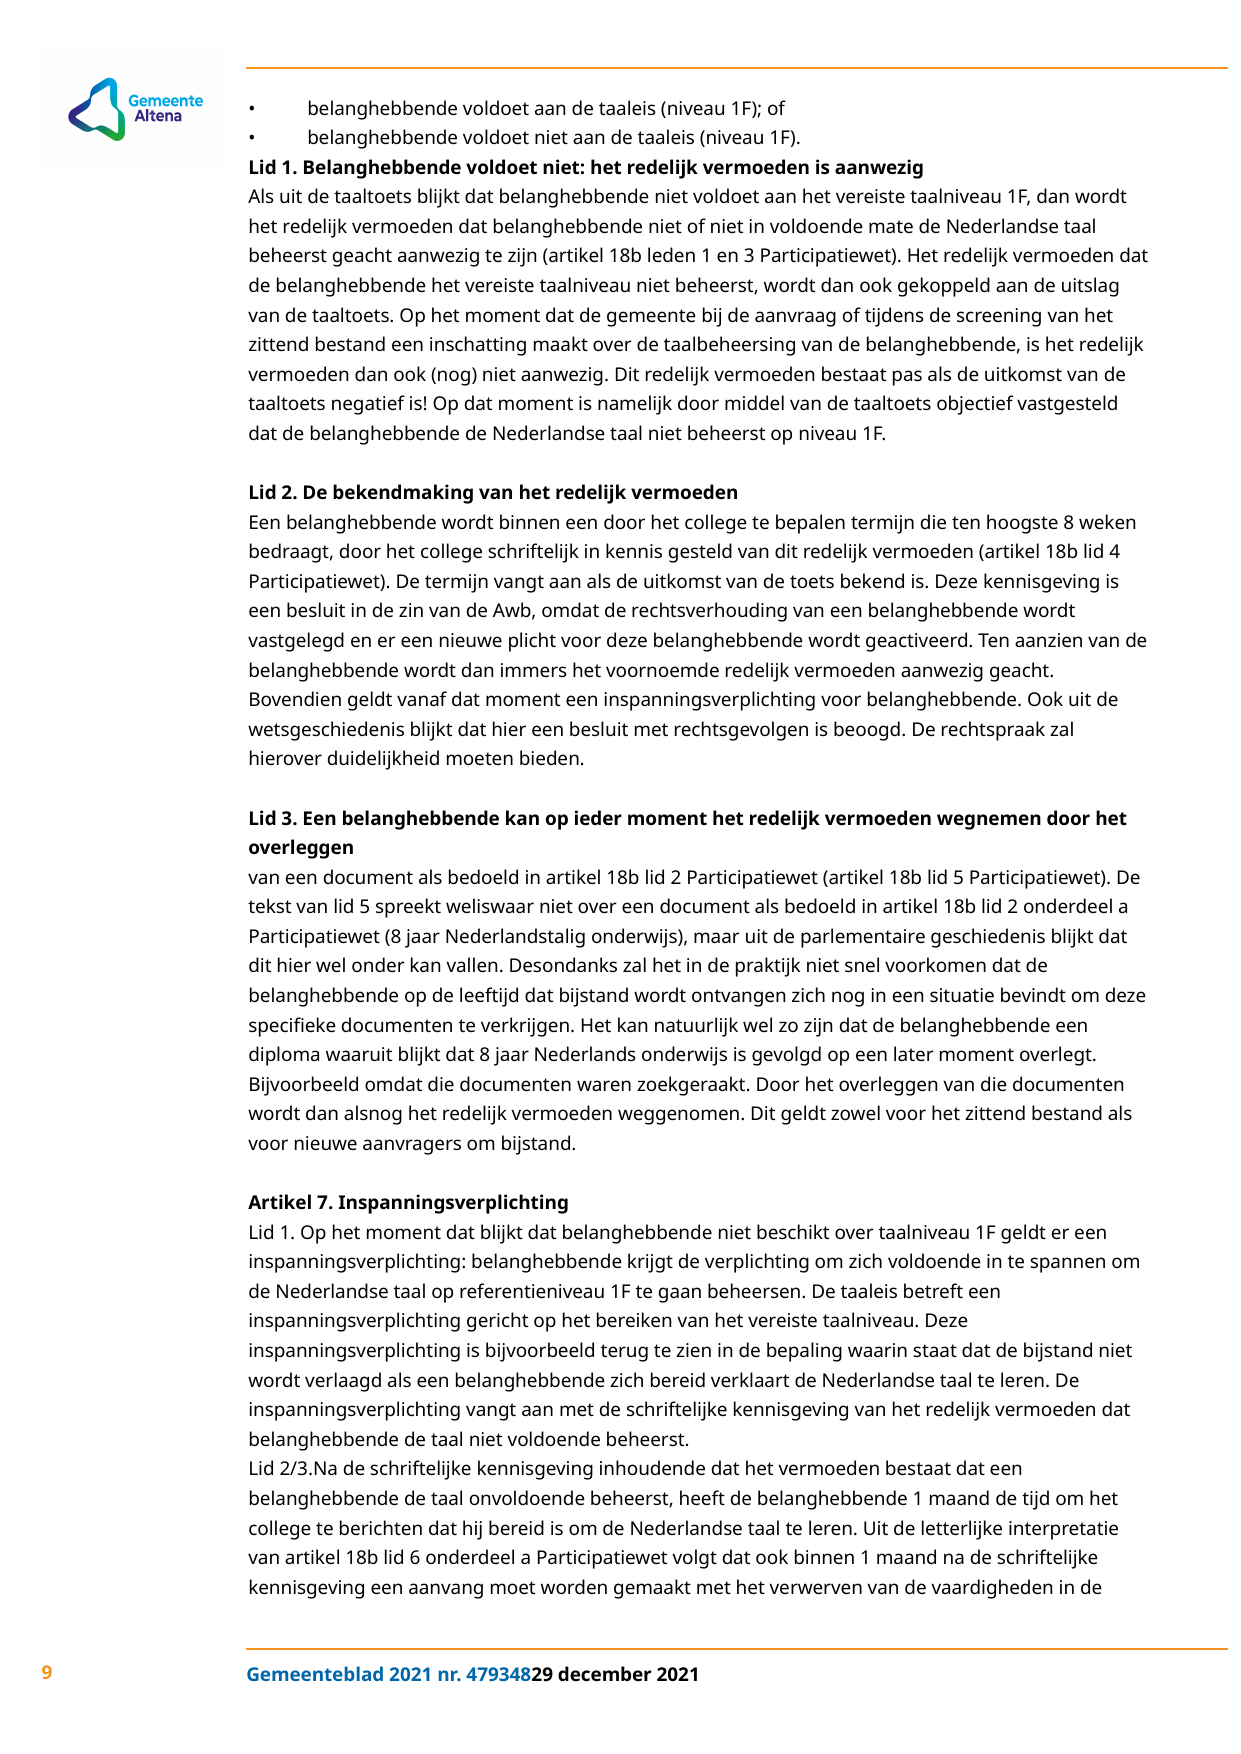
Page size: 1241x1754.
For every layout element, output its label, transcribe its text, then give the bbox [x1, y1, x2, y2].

text Artikel 7. Inspanningsverplichting [248, 1189, 1152, 1215]
text van een document als bedoeld in artikel 18b lid 2 Participatiewet (artikel 18b lid 5 Participatiewet). De tekst van lid 5 spreekt weliswaar niet over een document als bedoeld in artikel 18b lid 2 onderdeel a Participatiewet (8 jaar Nederlandstalig onderwijs), maar uit de parlementaire geschiedenis blijkt dat dit hier wel onder kan vallen. Desondanks zal het in de praktijk niet snel voorkomen dat de belanghebbende op de leeftijd dat bijstand wordt ontvangen zich nog in een situatie bevindt om deze specifieke documenten te verkrijgen. Het kan natuurlijk wel zo zijn dat de belanghebbende een diploma waaruit blijkt dat 8 jaar Nederlands onderwijs is gevolgd op een later moment overlegt. Bijvoorbeeld omdat die documenten waren zoekgeraakt. Door het overleggen van die documenten wordt dan alsnog het redelijk vermoeden weggenomen. Dit geldt zowel voor het zittend bestand als voor nieuwe aanvragers om bijstand. [248, 864, 1152, 1156]
list belanghebbende voldoet niet aan de taaleis (niveau 1F). [248, 124, 1152, 150]
text Een belanghebbende wordt binnen een door het college te bepalen termijn die ten hoogste 8 weken bedraagt, door het college schriftelijk in kennis gesteld van dit redelijk vermoeden (artikel 18b lid 4 Participatiewet). De termijn vangt aan als de uitkomst van de toets bekend is. Deze kennisgeving is een besluit in de zin van de Awb, omdat de rechtsverhouding van een belanghebbende wordt vastgelegd en er een nieuwe plicht voor deze belanghebbende wordt geactiveerd. Ten aanzien van de belanghebbende wordt dan immers het voornoemde redelijk vermoeden aanwezig geacht. Bovendien geldt vanaf dat moment een inspanningsverplichting voor belanghebbende. Ook uit de wetsgeschiedenis blijkt dat hier een besluit met rechtsgevolgen is beoogd. De rechtspraak zal hierover duidelijkheid moeten bieden. [248, 509, 1152, 771]
text Lid 3. Een belanghebbende kan op ieder moment het redelijk vermoeden wegnemen door het overleggen [248, 805, 1152, 860]
list belanghebbende voldoet aan de taaleis (niveau 1F); of [248, 95, 1152, 121]
text Als uit de taaltoets blijkt dat belanghebbende niet voldoet aan het vereiste taalniveau 1F, dan wordt het redelijk vermoeden dat belanghebbende niet of niet in voldoende mate de Nederlandse taal beheerst geacht aanwezig te zijn (artikel 18b leden 1 en 3 Participatiewet). Het redelijk vermoeden dat de belanghebbende het vereiste taalniveau niet beheerst, wordt dan ook gekoppeld aan de uitslag van de taaltoets. Op het moment dat de gemeente bij de aanvraag of tijdens de screening van het zittend bestand een inschatting maakt over de taalbeheersing van de belanghebbende, is het redelijk vermoeden dan ook (nog) niet aanwezig. Dit redelijk vermoeden bestaat pas als de uitkomst van de taaltoets negatief is! Op dat moment is namelijk door middel van de taaltoets objectief vastgesteld dat de belanghebbende de Nederlandse taal niet beheerst op niveau 1F. [248, 183, 1152, 446]
text Lid 1. Belanghebbende voldoet niet: het redelijk vermoeden is aanwezig [248, 154, 1152, 180]
text Lid 2/3.Na de schriftelijke kennisgeving inhoudende dat het vermoeden bestaat dat een belanghebbende de taal onvoldoende beheerst, heeft de belanghebbende 1 maand de tijd om het college te berichten dat hij bereid is om de Nederlandse taal te leren. Uit de letterlijke interpretatie van artikel 18b lid 6 onderdeel a Participatiewet volgt dat ook binnen 1 maand na de schriftelijke kennisgeving een aanvang moet worden gemaakt met het verwerven van de vaardigheden in de [248, 1456, 1152, 1600]
text Lid 1. Op het moment dat blijkt dat belanghebbende niet beschikt over taalniveau 1F geldt er een inspanningsverplichting: belanghebbende krijgt de verplichting om zich voldoende in te spannen om de Nederlandse taal op referentieniveau 1F te gaan beheersen. De taaleis betreft een inspanningsverplichting gericht op het bereiken van het vereiste taalniveau. Deze inspanningsverplichting is bijvoorbeeld terug te zien in de bepaling waarin staat dat de bijstand niet wordt verlaagd als een belanghebbende zich bereid verklaart de Nederlandse taal te leren. De inspanningsverplichting vangt aan met de schriftelijke kennisgeving van het redelijk vermoeden dat belanghebbende de taal niet voldoende beheerst. [248, 1219, 1152, 1452]
text Lid 2. De bekendmaking van het redelijk vermoeden [248, 479, 1152, 505]
picture [41, 47, 231, 172]
